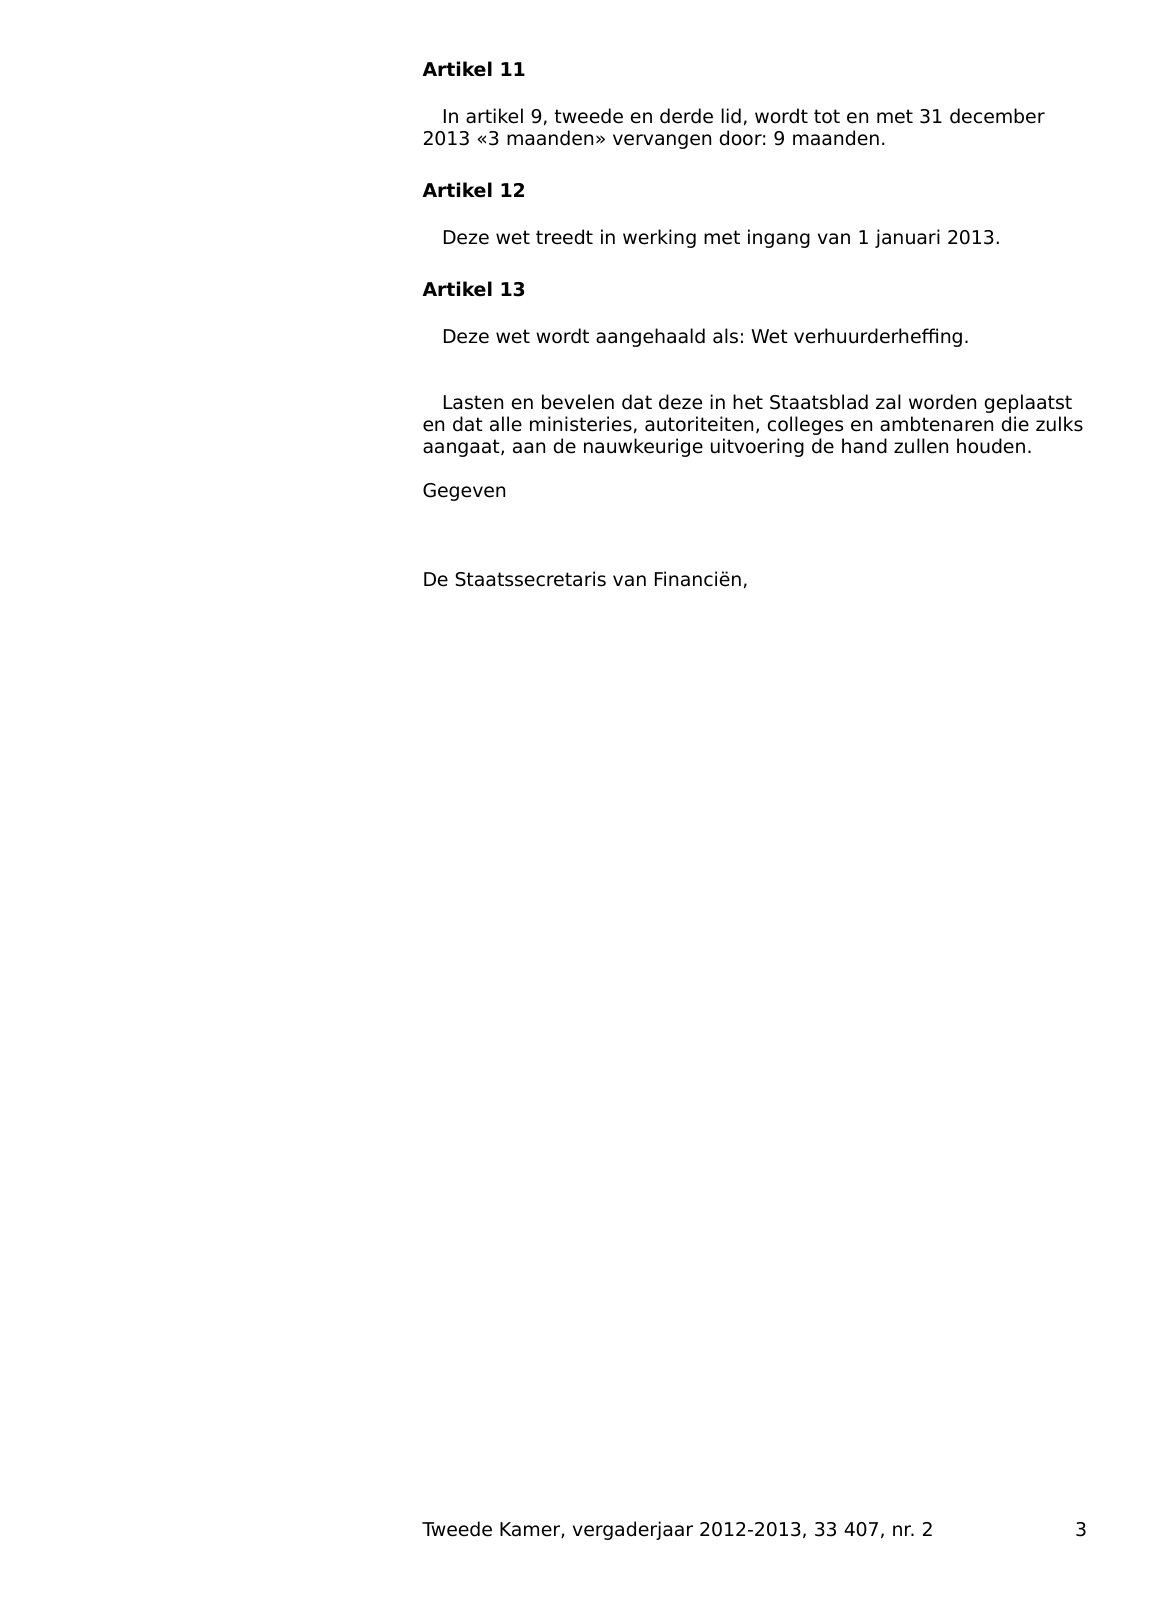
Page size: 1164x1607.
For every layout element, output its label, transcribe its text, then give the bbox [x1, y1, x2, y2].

text Deze wet treedt in werking met ingang van 1 januari 2013. [422, 227, 1087, 249]
text In artikel 9, tweede en derde lid, wordt tot en met 31 december 2013 «3 maanden» vervangen door: 9 maanden. [422, 106, 1087, 150]
text Deze wet wordt aangehaald als: Wet verhuurderheffing. [422, 326, 1087, 348]
text De Staatssecretaris van Financiën, [422, 569, 1087, 591]
text Lasten en bevelen dat deze in het Staatsblad zal worden geplaatst en dat alle ministeries, autoriteiten, colleges en ambtenaren die zulks aangaat, aan de nauwkeurige uitvoering de hand zullen houden. [422, 392, 1087, 458]
subtitle Artikel 12 [422, 180, 1087, 202]
subtitle Artikel 11 [422, 59, 1087, 81]
text Gegeven [422, 480, 1087, 502]
subtitle Artikel 13 [422, 279, 1087, 301]
